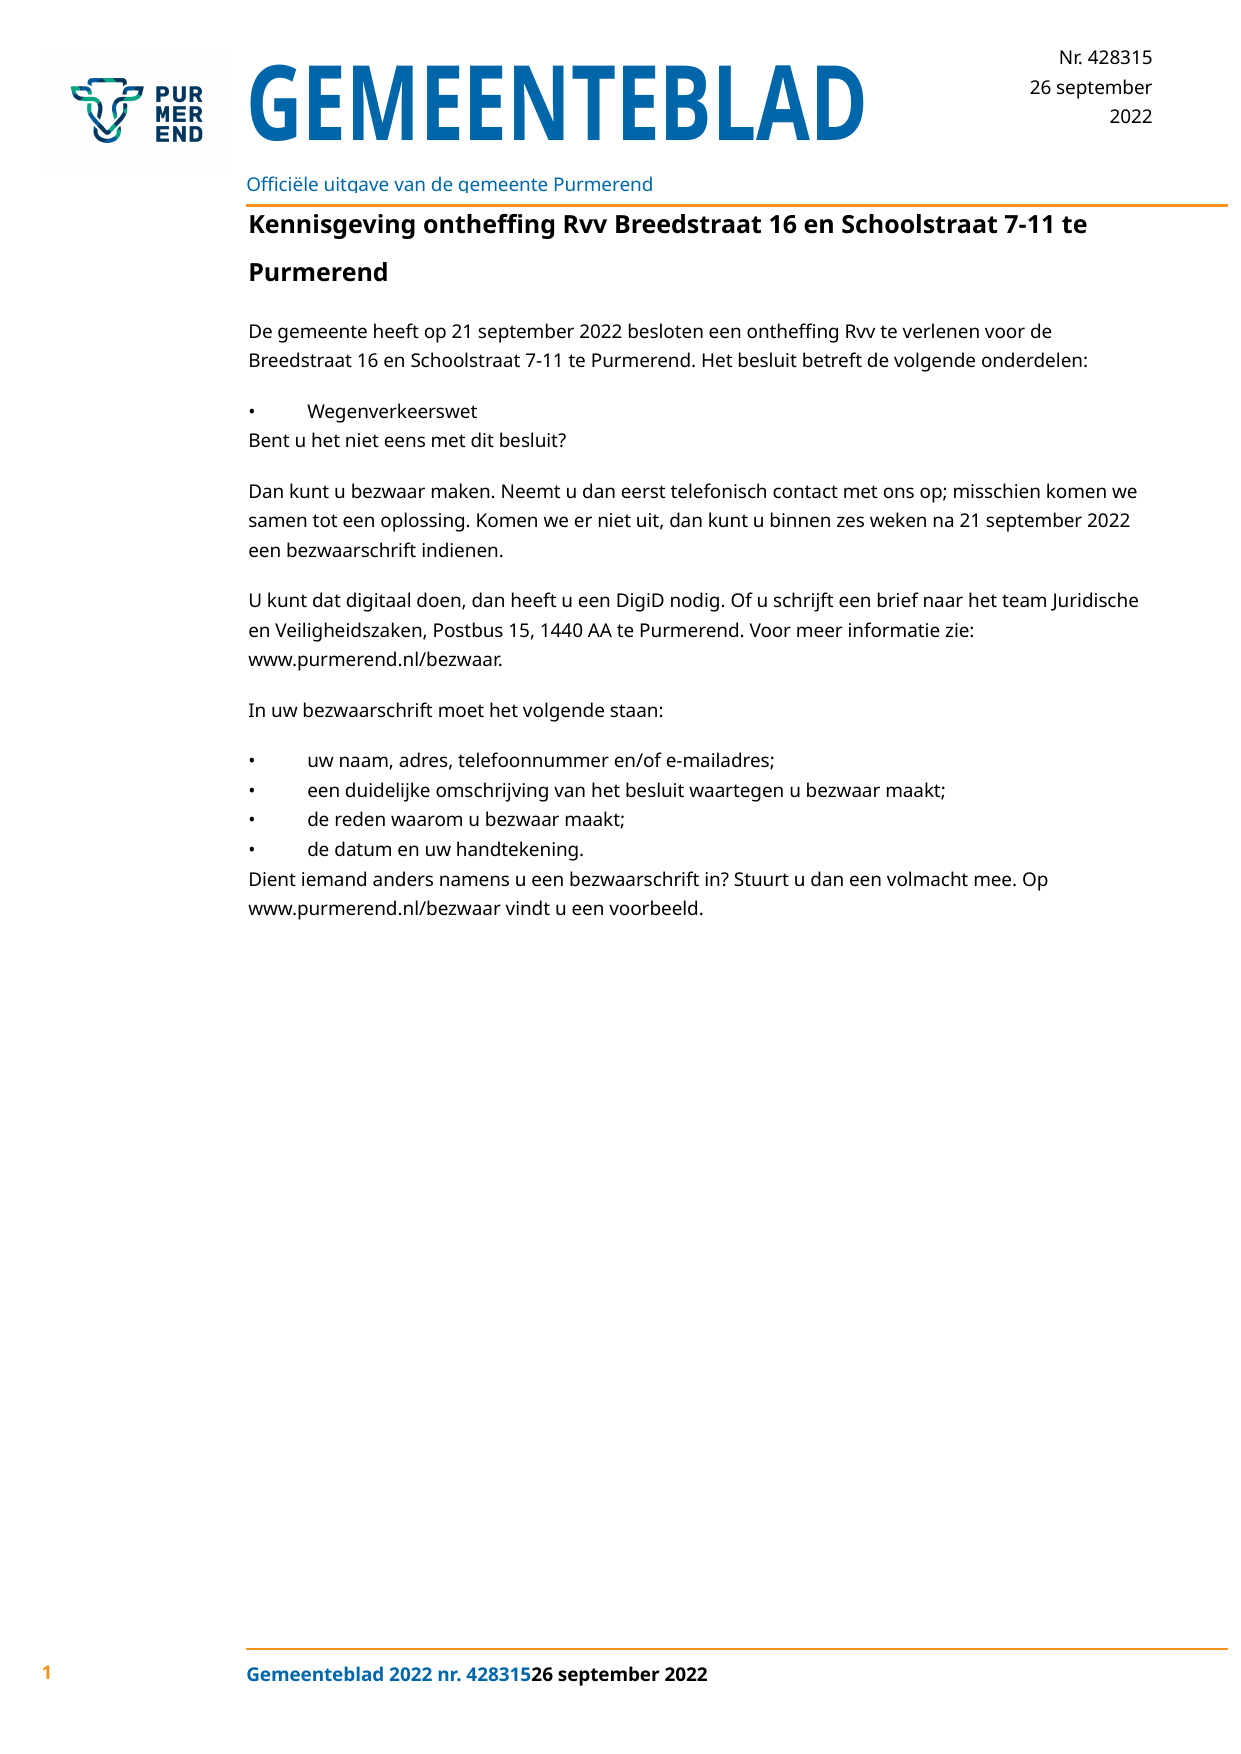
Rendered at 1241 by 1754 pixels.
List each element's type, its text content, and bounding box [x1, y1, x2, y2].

list de reden waarom u bezwaar maakt; [248, 807, 1152, 832]
text De gemeente heeft op 21 september 2022 besloten een ontheffing Rvv te verlenen voor de Breedstraat 16 en Schoolstraat 7-11 te Purmerend. Het besluit betreft de volgende onderdelen: [248, 318, 1152, 373]
list de datum en uw handtekening. [248, 836, 1152, 862]
list uw naam, adres, telefoonnummer en/of e-mailadres; [248, 747, 1152, 773]
text U kunt dat digitaal doen, dan heeft u een DigiD nodig. Of u schrijft een brief naar het team Juridische en Veiligheidszaken, Postbus 15, 1440 AA te Purmerend. Voor meer informatie zie: www.purmerend.nl/bezwaar. [248, 587, 1152, 672]
text In uw bezwaarschrift moet het volgende staan: [248, 697, 1152, 723]
text Bent u het niet eens met dit besluit? [248, 427, 1152, 453]
list een duidelijke omschrijving van het besluit waartegen u bezwaar maakt; [248, 777, 1152, 803]
list Wegenverkeerswet [248, 398, 1152, 424]
picture [41, 47, 231, 172]
text Kennisgeving ontheffing Rvv Breedstraat 16 en Schoolstraat 7-11 te Purmerend [248, 207, 1152, 288]
text Dan kunt u bezwaar maken. Neemt u dan eerst telefonisch contact met ons op; misschien komen we samen tot een oplossing. Komen we er niet uit, dan kunt u binnen zes weken na 21 september 2022 een bezwaarschrift indienen. [248, 478, 1152, 563]
text Dient iemand anders namens u een bezwaarschrift in? Stuurt u dan een volmacht mee. Op www.purmerend.nl/bezwaar vindt u een voorbeeld. [248, 866, 1152, 921]
